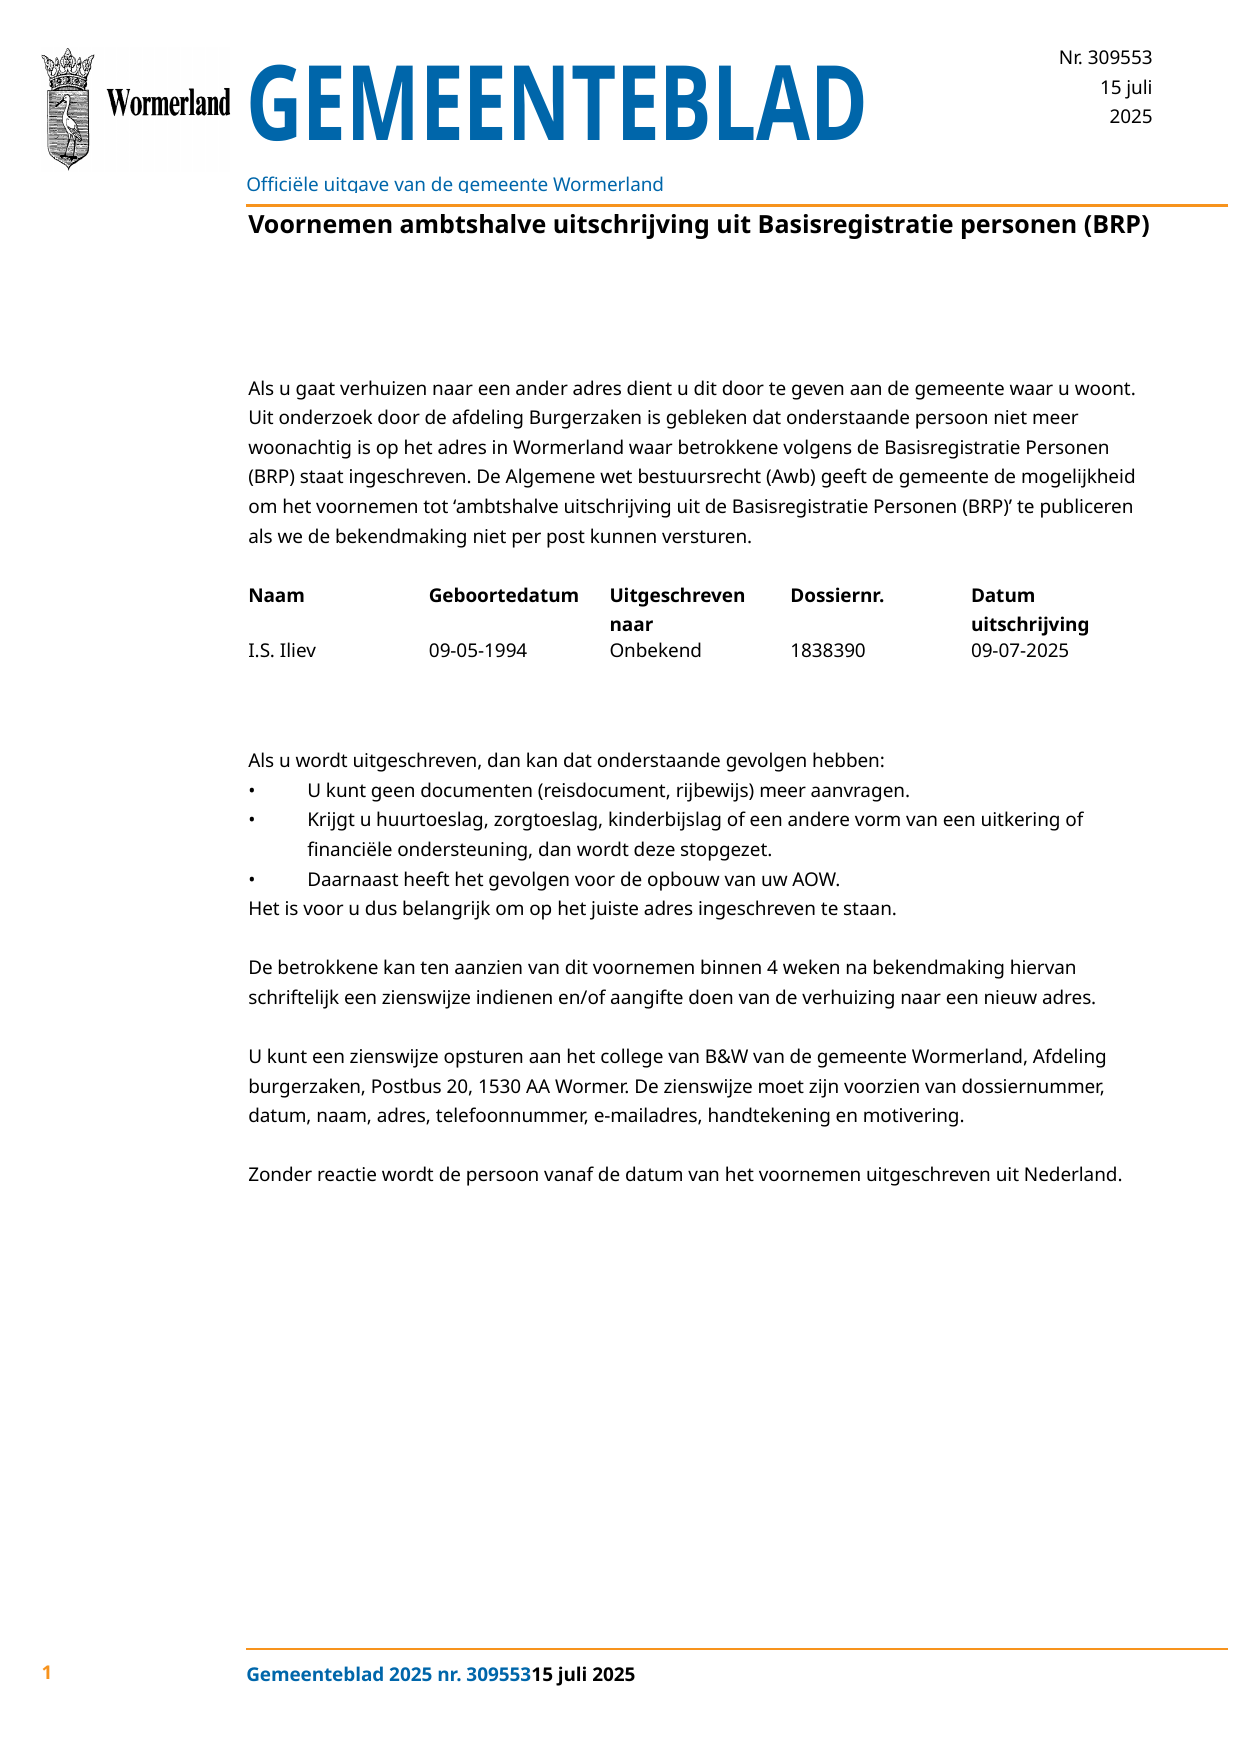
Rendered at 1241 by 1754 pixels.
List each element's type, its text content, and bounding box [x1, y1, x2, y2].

table_cell [248, 689, 429, 714]
text Voornemen ambtshalve uitschrijving uit Basisregistratie personen (BRP) [248, 207, 1152, 241]
table_cell [971, 663, 1152, 689]
table_cell 09-05-1994 [429, 638, 609, 663]
table_cell [429, 663, 609, 689]
table_cell [248, 663, 429, 689]
list U kunt geen documenten (reisdocument, rijbewijs) meer aanvragen. [248, 777, 1152, 803]
table_cell [609, 663, 790, 689]
table_header Naam [248, 582, 429, 637]
text U kunt een zienswijze opsturen aan het college van B&W van de gemeente Wormerland, Afdeling burgerzaken, Postbus 20, 1530 AA Wormer. De zienswijze moet zijn voorzien van dossiernummer, datum, naam, adres, telefoonnummer, e-mailadres, handtekening en motivering. [248, 1043, 1152, 1128]
text Als u gaat verhuizen naar een ander adres dient u dit door te geven aan de gemeente waar u woont. Uit onderzoek door de afdeling Burgerzaken is gebleken dat onderstaande persoon niet meer woonachtig is op het adres in Wormerland waar betrokkene volgens de Basisregistratie Personen (BRP) staat ingeschreven. De Algemene wet bestuursrecht (Awb) geeft de gemeente de mogelijkheid om het voornemen tot ‘ambtshalve uitschrijving uit de Basisregistratie Personen (BRP)’ te publiceren als we de bekendmaking niet per post kunnen versturen. [248, 375, 1152, 548]
text Zonder reactie wordt de persoon vanaf de datum van het voornemen uitgeschreven uit Nederland. [248, 1162, 1152, 1187]
picture [41, 47, 231, 172]
table_header Geboortedatum [429, 582, 609, 637]
table_cell [429, 689, 609, 714]
table_cell Onbekend [609, 638, 790, 663]
list Daarnaast heeft het gevolgen voor de opbouw van uw AOW. [248, 866, 1152, 891]
text Het is voor u dus belangrijk om op het juiste adres ingeschreven te staan. [248, 895, 1152, 921]
table_cell [790, 689, 971, 714]
list Krijgt u huurtoeslag, zorgtoeslag, kinderbijslag of een andere vorm van een uitkering of financiële ondersteuning, dan wordt deze stopgezet. [248, 807, 1152, 862]
table_cell I.S. Iliev [248, 638, 429, 663]
table_header Uitgeschreven naar [609, 582, 790, 637]
table_cell 1838390 [790, 638, 971, 663]
table_header Dossiernr. [790, 582, 971, 637]
table_header Datum uitschrijving [971, 582, 1152, 637]
table_cell 09-07-2025 [971, 638, 1152, 663]
text De betrokkene kan ten aanzien van dit voornemen binnen 4 weken na bekendmaking hiervan schriftelijk een zienswijze indienen en/of aangifte doen van de verhuizing naar een nieuw adres. [248, 954, 1152, 1010]
text Als u wordt uitgeschreven, dan kan dat onderstaande gevolgen hebben: [248, 747, 1152, 773]
table_cell [609, 689, 790, 714]
table_cell [971, 689, 1152, 714]
table_cell [790, 663, 971, 689]
